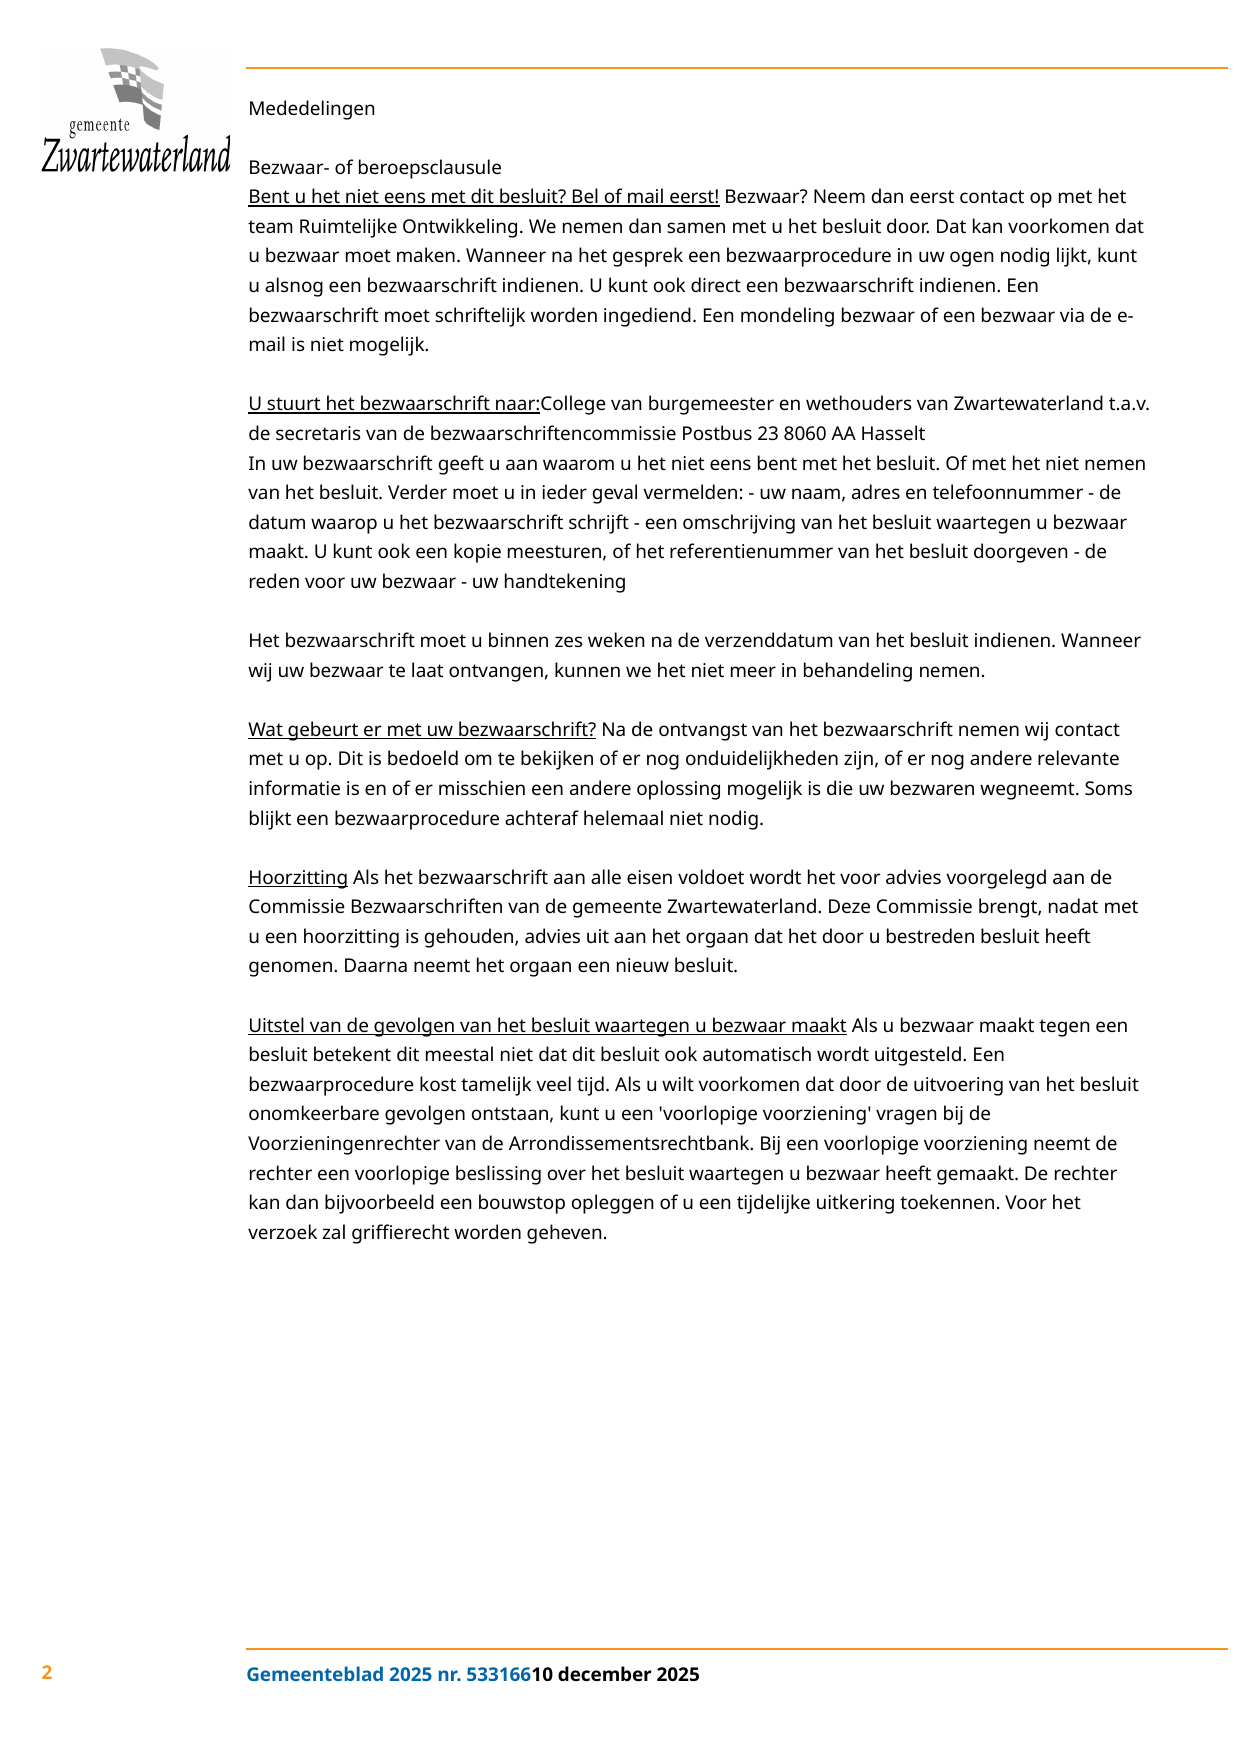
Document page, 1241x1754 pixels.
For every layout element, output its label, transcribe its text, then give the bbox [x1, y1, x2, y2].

text Wat gebeurt er met uw bezwaarschrift? Na de ontvangst van het bezwaarschrift nemen wij contact met u op. Dit is bedoeld om te bekijken of er nog onduidelijkheden zijn, of er nog andere relevante informatie is en of er misschien een andere oplossing mogelijk is die uw bezwaren wegneemt. Soms blijkt een bezwaarprocedure achteraf helemaal niet nodig. [248, 716, 1152, 831]
picture [41, 47, 231, 172]
text In uw bezwaarschrift geeft u aan waarom u het niet eens bent met het besluit. Of met het niet nemen van het besluit. Verder moet u in ieder geval vermelden: - uw naam, adres en telefoonnummer - de datum waarop u het bezwaarschrift schrijft - een omschrijving van het besluit waartegen u bezwaar maakt. U kunt ook een kopie meesturen, of het referentienummer van het besluit doorgeven - de reden voor uw bezwaar - uw handtekening [248, 450, 1152, 594]
text Bent u het niet eens met dit besluit? Bel of mail eerst! Bezwaar? Neem dan eerst contact op met het team Ruimtelijke Ontwikkeling. We nemen dan samen met u het besluit door. Dat kan voorkomen dat u bezwaar moet maken. Wanneer na het gesprek een bezwaarprocedure in uw ogen nodig lijkt, kunt u alsnog een bezwaarschrift indienen. U kunt ook direct een bezwaarschrift indienen. Een bezwaarschrift moet schriftelijk worden ingediend. Een mondeling bezwaar of een bezwaar via de e-mail is niet mogelijk. [248, 183, 1152, 357]
text Het bezwaarschrift moet u binnen zes weken na de verzenddatum van het besluit indienen. Wanneer wij uw bezwaar te laat ontvangen, kunnen we het niet meer in behandeling nemen. [248, 627, 1152, 683]
text Mededelingen [248, 95, 1152, 121]
text Uitstel van de gevolgen van het besluit waartegen u bezwaar maakt Als u bezwaar maakt tegen een besluit betekent dit meestal niet dat dit besluit ook automatisch wordt uitgesteld. Een bezwaarprocedure kost tamelijk veel tijd. Als u wilt voorkomen dat door de uitvoering van het besluit onomkeerbare gevolgen ontstaan, kunt u een 'voorlopige voorziening' vragen bij de Voorzieningenrechter van de Arrondissementsrechtbank. Bij een voorlopige voorziening neemt de rechter een voorlopige beslissing over het besluit waartegen u bezwaar heeft gemaakt. De rechter kan dan bijvoorbeeld een bouwstop opleggen of u een tijdelijke uitkering toekennen. Voor het verzoek zal griffierecht worden geheven. [248, 1012, 1152, 1245]
text Hoorzitting Als het bezwaarschrift aan alle eisen voldoet wordt het voor advies voorgelegd aan de Commissie Bezwaarschriften van de gemeente Zwartewaterland. Deze Commissie brengt, nadat met u een hoorzitting is gehouden, advies uit aan het orgaan dat het door u bestreden besluit heeft genomen. Daarna neemt het orgaan een nieuw besluit. [248, 864, 1152, 978]
text Bezwaar- of beroepsclausule [248, 154, 1152, 180]
text U stuurt het bezwaarschrift naar:College van burgemeester en wethouders van Zwartewaterland t.a.v. de secretaris van de bezwaarschriftencommissie Postbus 23 8060 AA Hasselt [248, 391, 1152, 446]
